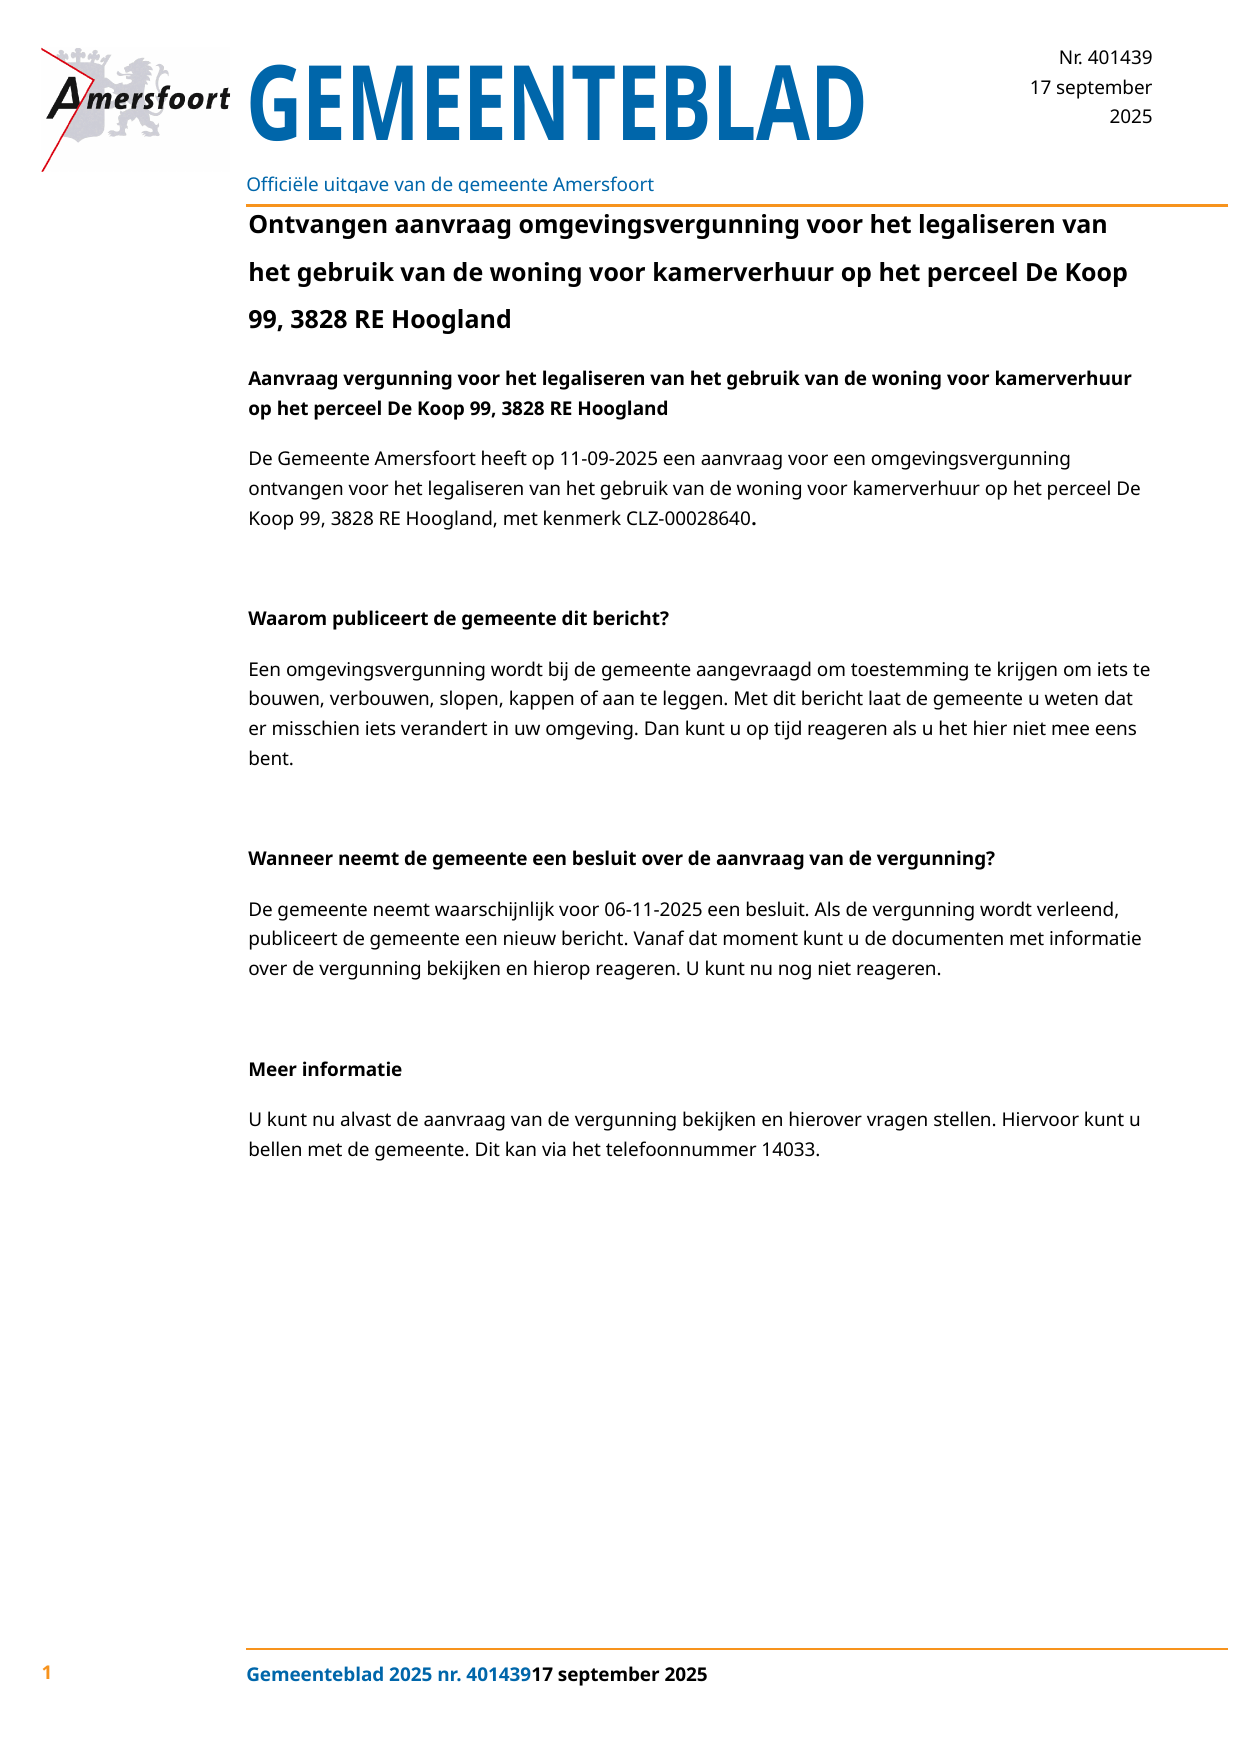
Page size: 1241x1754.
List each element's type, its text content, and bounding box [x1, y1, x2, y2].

text Meer informatie [248, 1056, 1152, 1082]
text Ontvangen aanvraag omgevingsvergunning voor het legaliseren van het gebruik van de woning voor kamerverhuur op het perceel De Koop 99, 3828 RE Hoogland [248, 207, 1152, 336]
text Aanvraag vergunning voor het legaliseren van het gebruik van de woning voor kamerverhuur op het perceel De Koop 99, 3828 RE Hoogland [248, 366, 1152, 421]
text Een omgevingsvergunning wordt bij de gemeente aangevraagd om toestemming te krijgen om iets te bouwen, verbouwen, slopen, kappen of aan te leggen. Met dit bericht laat de gemeente u weten dat er misschien iets verandert in uw omgeving. Dan kunt u op tijd reageren als u het hier niet mee eens bent. [248, 656, 1152, 770]
picture [41, 47, 231, 172]
text Wanneer neemt de gemeente een besluit over de aanvraag van de vergunning? [248, 846, 1152, 871]
text U kunt nu alvast de aanvraag van de vergunning bekijken en hierover vragen stellen. Hiervoor kunt u bellen met de gemeente. Dit kan via het telefoonnummer 14033. [248, 1106, 1152, 1162]
text Waarom publiceert de gemeente dit bericht? [248, 606, 1152, 631]
text De Gemeente Amersfoort heeft op 11-09-2025 een aanvraag voor een omgevingsvergunning ontvangen voor het legaliseren van het gebruik van de woning voor kamerverhuur op het perceel De Koop 99, 3828 RE Hoogland, met kenmerk CLZ-00028640. [248, 446, 1152, 530]
text De gemeente neemt waarschijnlijk voor 06-11-2025 een besluit. Als de vergunning wordt verleend, publiceert de gemeente een nieuw bericht. Vanaf dat moment kunt u de documenten met informatie over de vergunning bekijken en hierop reageren. U kunt nu nog niet reageren. [248, 896, 1152, 981]
